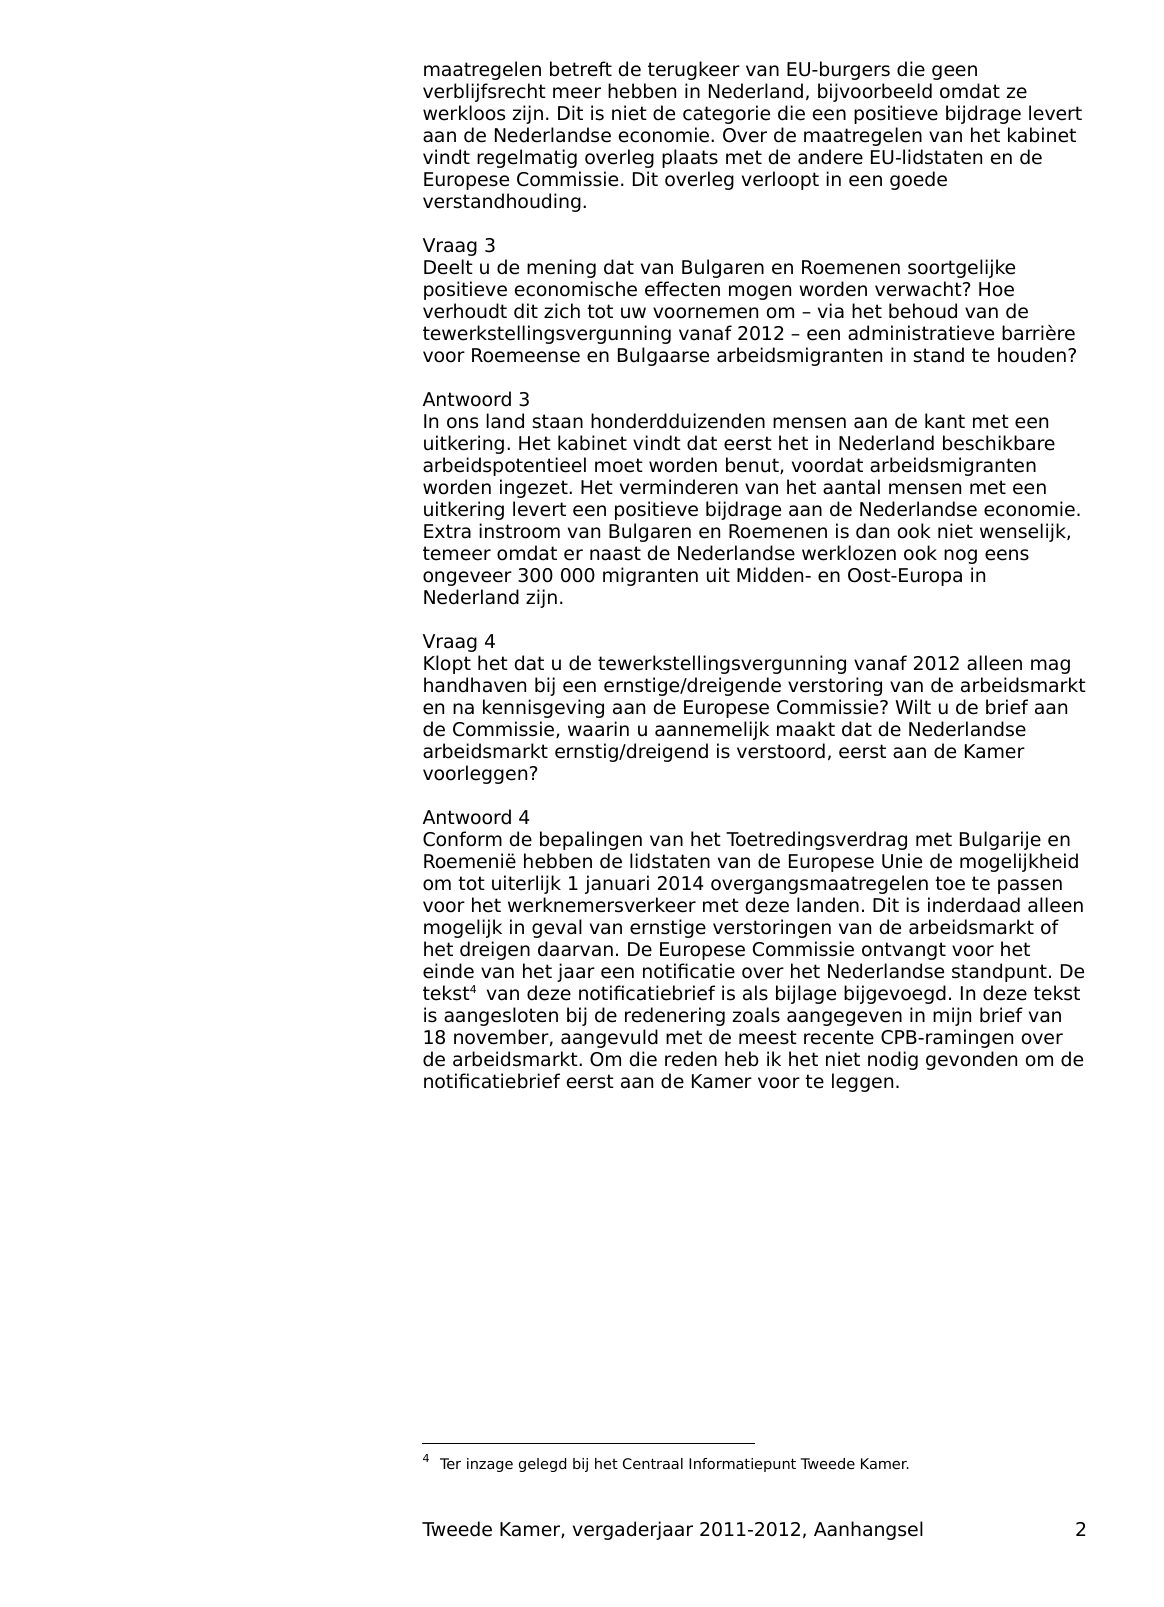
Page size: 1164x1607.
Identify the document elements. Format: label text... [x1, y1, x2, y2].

text In ons land staan honderdduizenden mensen aan de kant met een uitkering. Het kabinet vindt dat eerst het in Nederland beschikbare arbeidspotentieel moet worden benut, voordat arbeidsmigranten worden ingezet. Het verminderen van het aantal mensen met een uitkering levert een positieve bijdrage aan de Nederlandse economie. Extra instroom van Bulgaren en Roemenen is dan ook niet wenselijk, temeer omdat er naast de Nederlandse werklozen ook nog eens ongeveer 300 000 migranten uit Midden- en Oost-Europa in Nederland zijn. [422, 411, 1087, 609]
text Klopt het dat u de tewerkstellingsvergunning vanaf 2012 alleen mag handhaven bij een ernstige/dreigende verstoring van de arbeidsmarkt en na kennisgeving aan de Europese Commissie? Wilt u de brief aan de Commissie, waarin u aannemelijk maakt dat de Nederlandse arbeidsmarkt ernstig/dreigend is verstoord, eerst aan de Kamer voorleggen? [422, 653, 1087, 785]
text Deelt u de mening dat van Bulgaren en Roemenen soortgelijke positieve economische effecten mogen worden verwacht? Hoe verhoudt dit zich tot uw voornemen om – via het behoud van de tewerkstellingsvergunning vanaf 2012 – een administratieve barrière voor Roemeense en Bulgaarse arbeidsmigranten in stand te houden? [422, 257, 1087, 367]
text Conform de bepalingen van het Toetredingsverdrag met Bulgarije en Roemenië hebben de lidstaten van de Europese Unie de mogelijkheid om tot uiterlijk 1 januari 2014 overgangsmaatregelen toe te passen voor het werknemersverkeer met deze landen. Dit is inderdaad alleen mogelijk in geval van ernstige verstoringen van de arbeidsmarkt of het dreigen daarvan. De Europese Commissie ontvangt voor het einde van het jaar een notificatie over het Nederlandse standpunt. De tekst van deze notificatiebrief is als bijlage bijgevoegd. In deze tekst is aangesloten bij de redenering zoals aangegeven in mijn brief van 18 november, aangevuld met de meest recente CPB-ramingen over de arbeidsmarkt. Om die reden heb ik het niet nodig gevonden om de notificatiebrief eerst aan de Kamer voor te leggen. [422, 829, 1087, 1093]
text Antwoord 3 [422, 389, 1087, 411]
text Vraag 3 [422, 235, 1087, 257]
text Vraag 4 [422, 631, 1087, 653]
text Antwoord 4 [422, 807, 1087, 829]
text maatregelen betreft de terugkeer van EU-burgers die geen verblijfsrecht meer hebben in Nederland, bijvoorbeeld omdat ze werkloos zijn. Dit is niet de categorie die een positieve bijdrage levert aan de Nederlandse economie. Over de maatregelen van het kabinet vindt regelmatig overleg plaats met de andere EU-lidstaten en de Europese Commissie. Dit overleg verloopt in een goede verstandhouding. [422, 59, 1087, 213]
text Ter inzage gelegd bij het Centraal Informatiepunt Tweede Kamer. [422, 1452, 1087, 1474]
